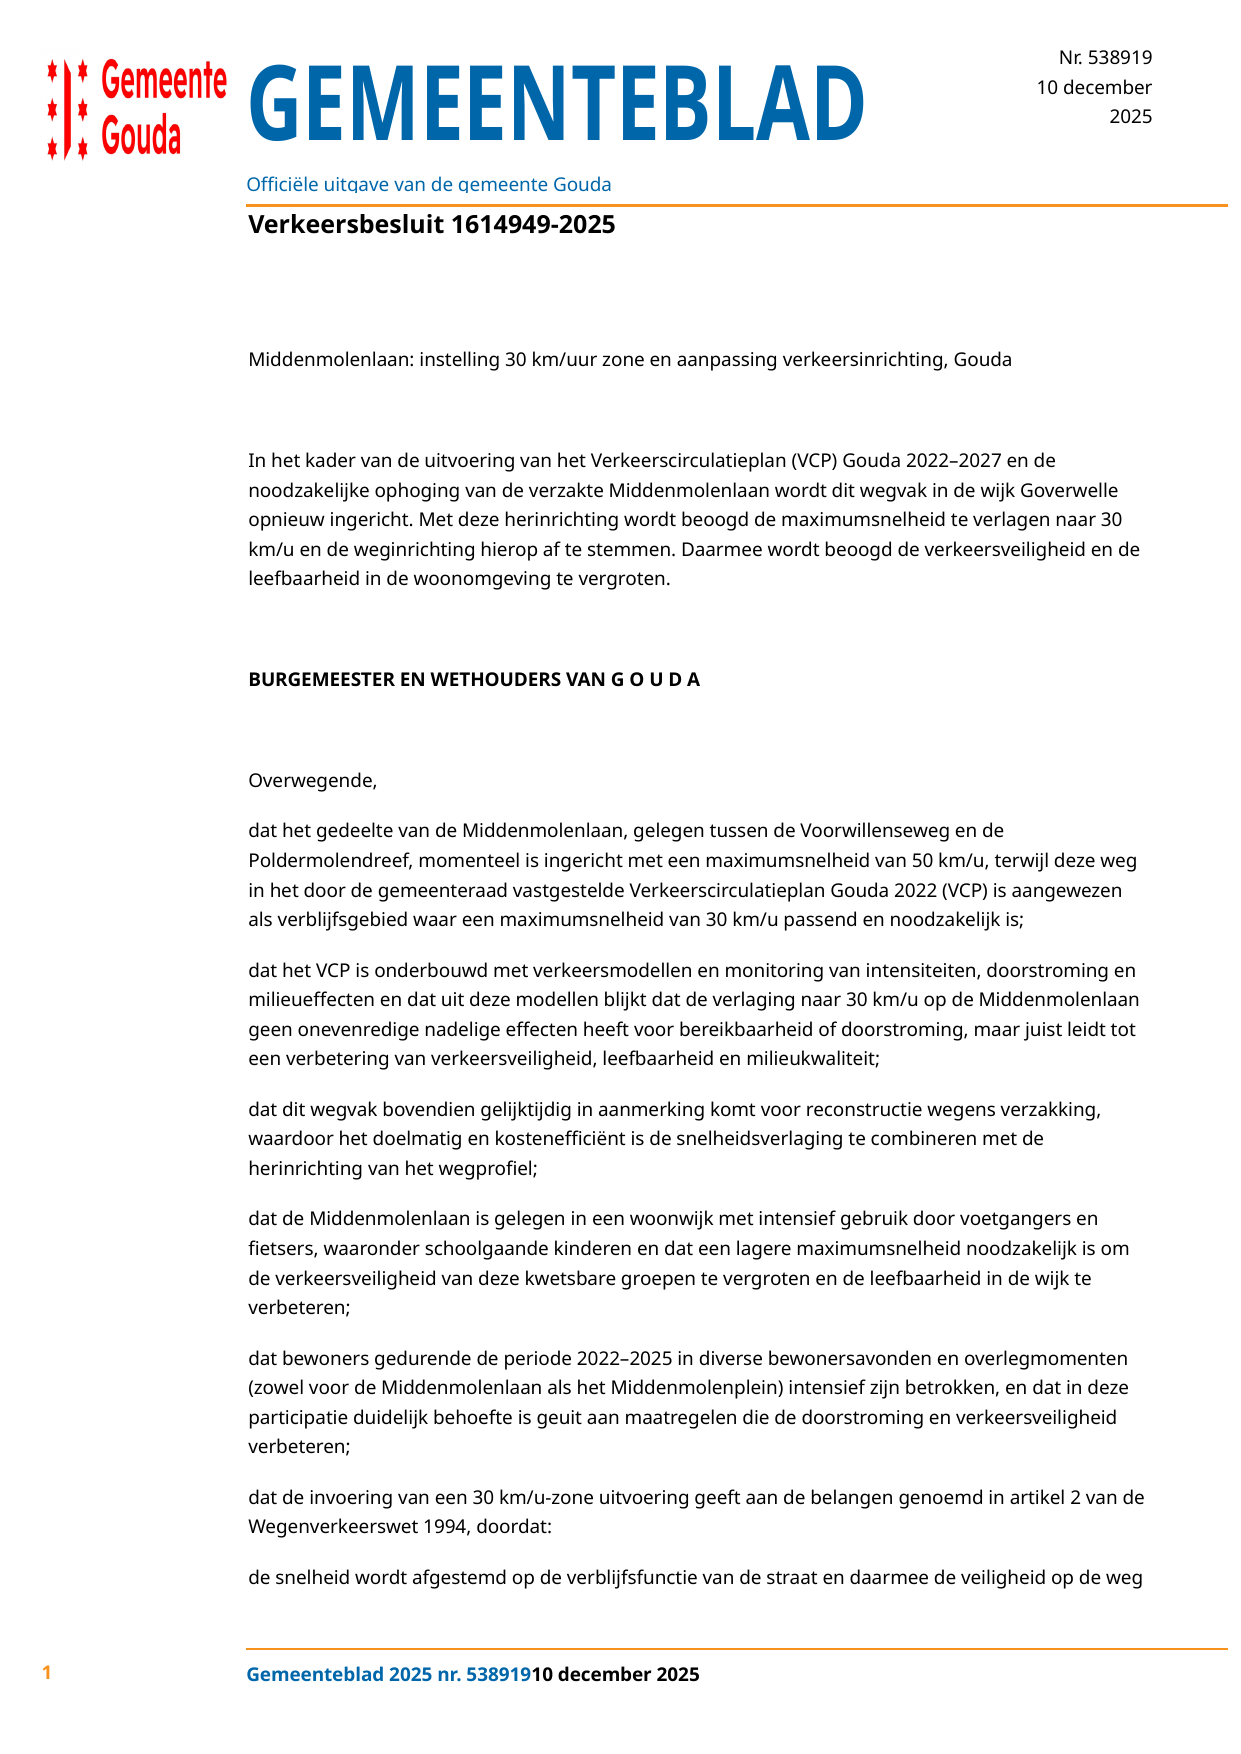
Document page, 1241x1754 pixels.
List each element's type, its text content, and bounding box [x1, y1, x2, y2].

picture [41, 47, 231, 172]
text In het kader van de uitvoering van het Verkeerscirculatieplan (VCP) Gouda 2022–2027 en de noodzakelijke ophoging van de verzakte Middenmolenlaan wordt dit wegvak in de wijk Goverwelle opnieuw ingericht. Met deze herinrichting wordt beoogd de maximumsnelheid te verlagen naar 30 km/u en de weginrichting hierop af te stemmen. Daarmee wordt beoogd de verkeersveiligheid en de leefbaarheid in de woonomgeving te vergroten. [248, 447, 1152, 591]
text dat het gedeelte van de Middenmolenlaan, gelegen tussen de Voorwillenseweg en de Poldermolendreef, momenteel is ingericht met een maximumsnelheid van 50 km/u, terwijl deze weg in het door de gemeenteraad vastgestelde Verkeerscirculatieplan Gouda 2022 (VCP) is aangewezen als verblijfsgebied waar een maximumsnelheid van 30 km/u passend en noodzakelijk is; [248, 818, 1152, 932]
text dat dit wegvak bovendien gelijktijdig in aanmerking komt voor reconstructie wegens verzakking, waardoor het doelmatig en kostenefficiënt is de snelheidsverlaging te combineren met de herinrichting van het wegprofiel; [248, 1096, 1152, 1181]
text BURGEMEESTER EN WETHOUDERS VAN G O U D A [248, 666, 1152, 692]
text dat de invoering van een 30 km/u-zone uitvoering geeft aan de belangen genoemd in artikel 2 van de Wegenverkeerswet 1994, doordat: [248, 1484, 1152, 1539]
text de snelheid wordt afgestemd op de verblijfsfunctie van de straat en daarmee de veiligheid op de weg [248, 1564, 1152, 1590]
text Overwegende, [248, 767, 1152, 793]
text Middenmolenlaan: instelling 30 km/uur zone en aanpassing verkeersinrichting, Gouda [248, 346, 1152, 372]
text Verkeersbesluit 1614949-2025 [248, 207, 1152, 241]
text dat het VCP is onderbouwd met verkeersmodellen en monitoring van intensiteiten, doorstroming en milieueffecten en dat uit deze modellen blijkt dat de verlaging naar 30 km/u op de Middenmolenlaan geen onevenredige nadelige effecten heeft voor bereikbaarheid of doorstroming, maar juist leidt tot een verbetering van verkeersveiligheid, leefbaarheid en milieukwaliteit; [248, 957, 1152, 1071]
text dat de Middenmolenlaan is gelegen in een woonwijk met intensief gebruik door voetgangers en fietsers, waaronder schoolgaande kinderen en dat een lagere maximumsnelheid noodzakelijk is om de verkeersveiligheid van deze kwetsbare groepen te vergroten en de leefbaarheid in de wijk te verbeteren; [248, 1206, 1152, 1320]
text dat bewoners gedurende de periode 2022–2025 in diverse bewonersavonden en overlegmomenten (zowel voor de Middenmolenlaan als het Middenmolenplein) intensief zijn betrokken, en dat in deze participatie duidelijk behoefte is geuit aan maatregelen die de doorstroming en verkeersveiligheid verbeteren; [248, 1345, 1152, 1459]
